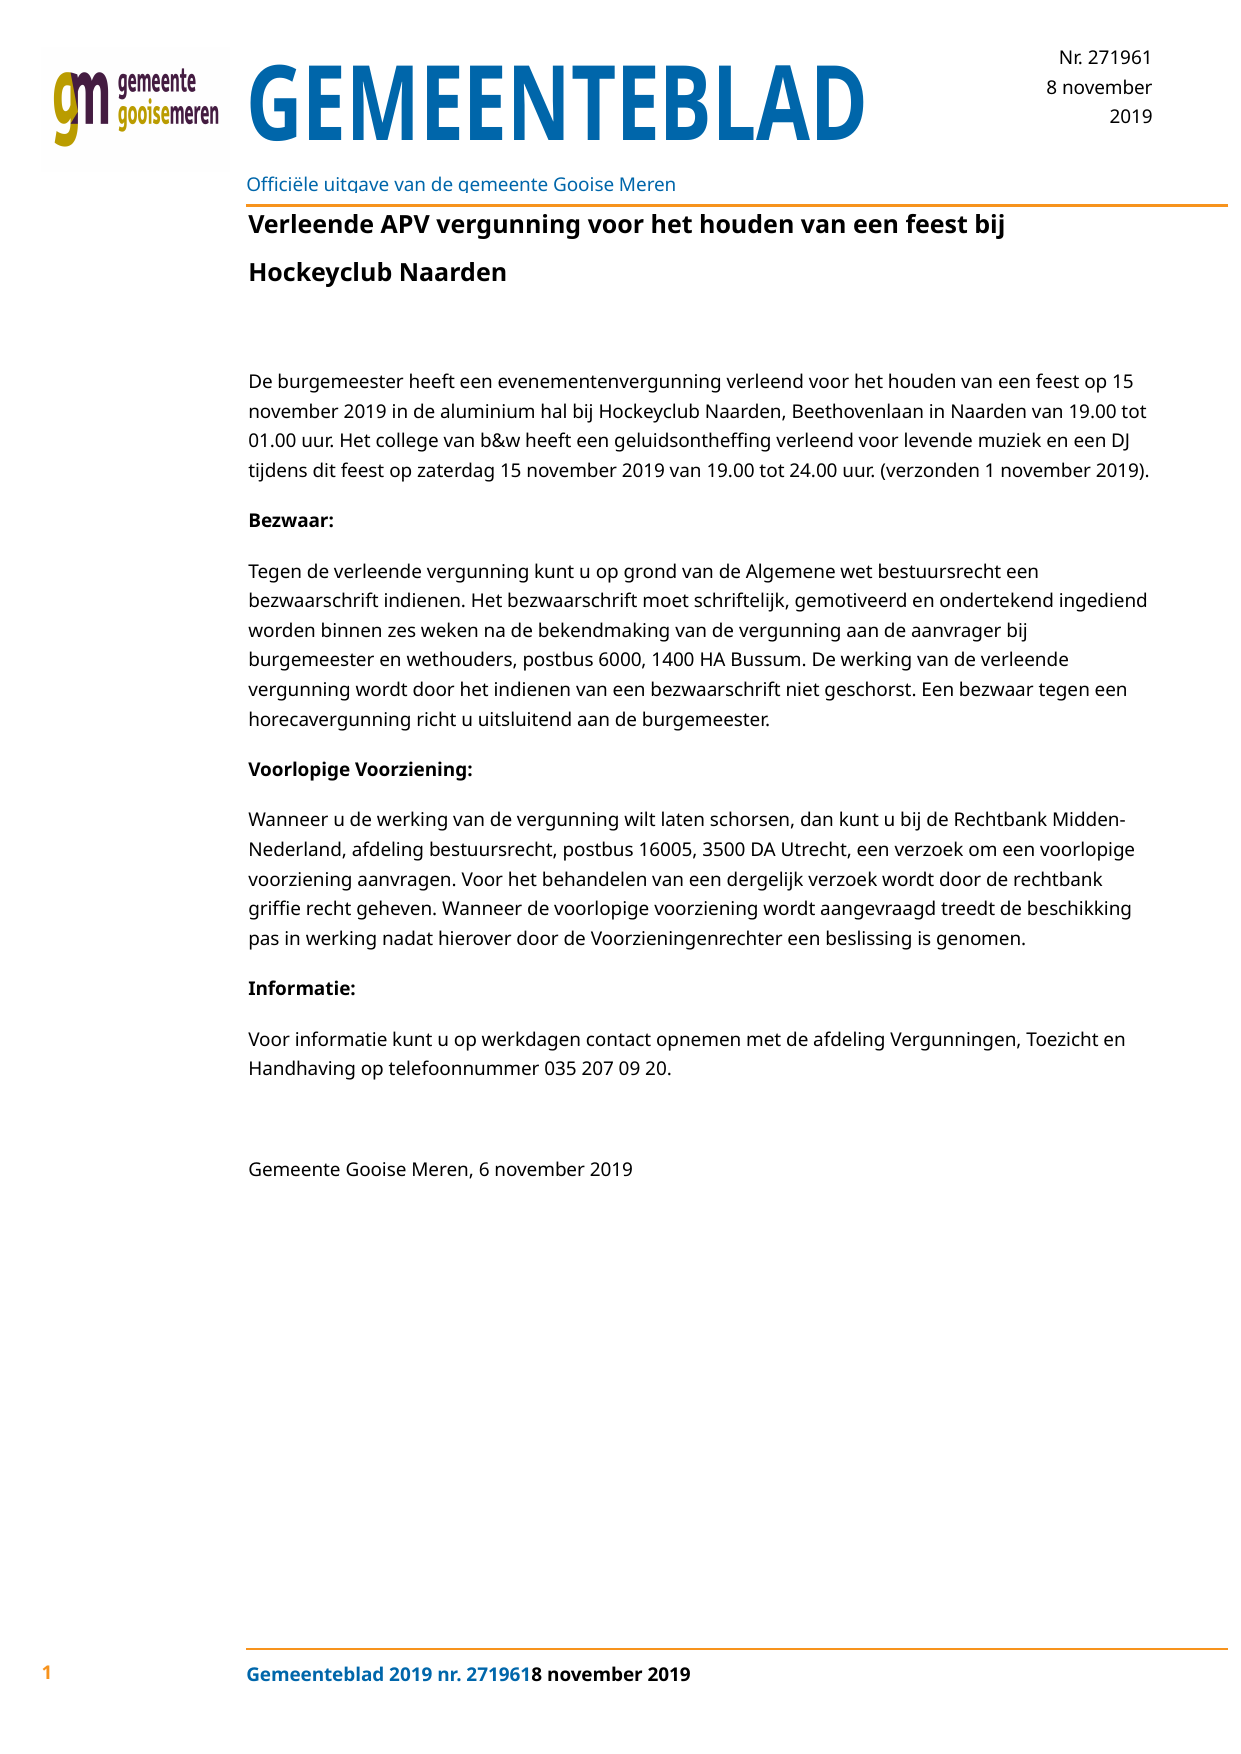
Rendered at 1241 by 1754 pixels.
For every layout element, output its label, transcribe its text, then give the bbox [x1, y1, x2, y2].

text Voorlopige Voorziening: [248, 756, 1152, 782]
text Tegen de verleende vergunning kunt u op grond van de Algemene wet bestuursrecht een bezwaarschrift indienen. Het bezwaarschrift moet schriftelijk, gemotiveerd en ondertekend ingediend worden binnen zes weken na de bekendmaking van de vergunning aan de aanvrager bij burgemeester en wethouders, postbus 6000, 1400 HA Bussum. De werking van de verleende vergunning wordt door het indienen van een bezwaarschrift niet geschorst. Een bezwaar tegen een horecavergunning richt u uitsluitend aan de burgemeester. [248, 558, 1152, 732]
text Verleende APV vergunning voor het houden van een feest bij Hockeyclub Naarden [248, 207, 1152, 288]
text Informatie: [248, 975, 1152, 1001]
text Voor informatie kunt u op werkdagen contact opnemen met de afdeling Vergunningen, Toezicht en Handhaving op telefoonnummer 035 207 09 20. [248, 1026, 1152, 1081]
text Bezwaar: [248, 507, 1152, 533]
picture [41, 47, 231, 172]
text Gemeente Gooise Meren, 6 november 2019 [248, 1156, 1152, 1182]
text De burgemeester heeft een evenementenvergunning verleend voor het houden van een feest op 15 november 2019 in de aluminium hal bij Hockeyclub Naarden, Beethovenlaan in Naarden van 19.00 tot 01.00 uur. Het college van b&w heeft een geluidsontheffing verleend voor levende muziek en een DJ tijdens dit feest op zaterdag 15 november 2019 van 19.00 tot 24.00 uur. (verzonden 1 november 2019). [248, 368, 1152, 483]
text Wanneer u de werking van de vergunning wilt laten schorsen, dan kunt u bij de Rechtbank Midden-Nederland, afdeling bestuursrecht, postbus 16005, 3500 DA Utrecht, een verzoek om een voorlopige voorziening aanvragen. Voor het behandelen van een dergelijk verzoek wordt door de rechtbank griffie recht geheven. Wanneer de voorlopige voorziening wordt aangevraagd treedt de beschikking pas in werking nadat hierover door de Voorzieningenrechter een beslissing is genomen. [248, 807, 1152, 951]
